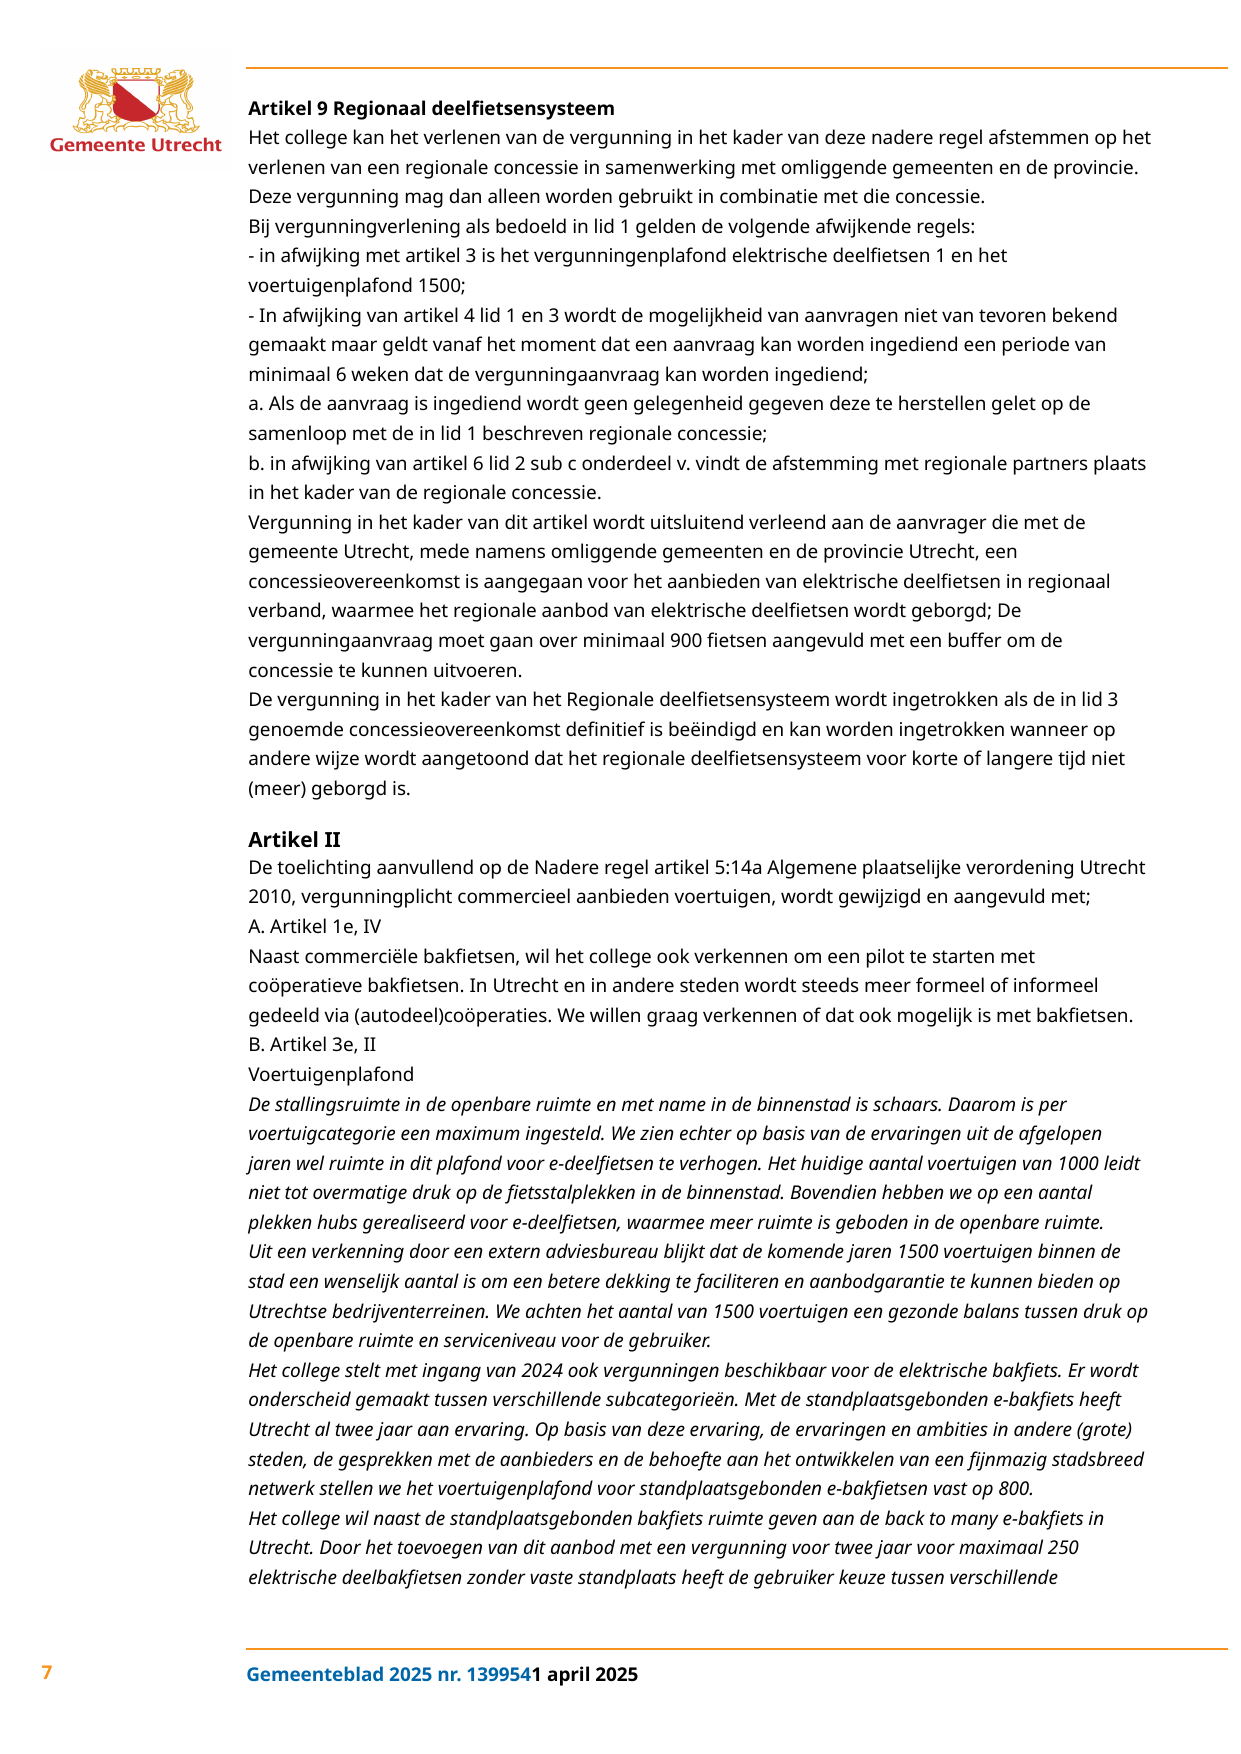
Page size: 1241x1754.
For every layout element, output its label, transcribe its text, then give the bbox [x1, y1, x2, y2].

text Uit een verkenning door een extern adviesbureau blijkt dat de komende jaren 1500 voertuigen binnen de stad een wenselijk aantal is om een betere dekking te faciliteren en aanbodgarantie te kunnen bieden op Utrechtse bedrijventerreinen. We achten het aantal van 1500 voertuigen een gezonde balans tussen druk op de openbare ruimte en serviceniveau voor de gebruiker. [248, 1239, 1152, 1353]
text - In afwijking van artikel 4 lid 1 en 3 wordt de mogelijkheid van aanvragen niet van tevoren bekend gemaakt maar geldt vanaf het moment dat een aanvraag kan worden ingediend een periode van minimaal 6 weken dat de vergunningaanvraag kan worden ingediend; [248, 302, 1152, 387]
text De toelichting aanvullend op de Nadere regel artikel 5:14a Algemene plaatselijke verordening Utrecht 2010, vergunningplicht commercieel aanbieden voertuigen, wordt gewijzigd en aangevuld met; [248, 854, 1152, 909]
text De vergunning in het kader van het Regionale deelfietsensysteem wordt ingetrokken als de in lid 3 genoemde concessieovereenkomst definitief is beëindigd en kan worden ingetrokken wanneer op andere wijze wordt aangetoond dat het regionale deelfietsensysteem voor korte of langere tijd niet (meer) geborgd is. [248, 686, 1152, 801]
text Voertuigenplafond [248, 1061, 1152, 1087]
text De stallingsruimte in de openbare ruimte en met name in de binnenstad is schaars. Daarom is per voertuigcategorie een maximum ingesteld. We zien echter op basis van de ervaringen uit de afgelopen jaren wel ruimte in dit plafond voor e-deelfietsen te verhogen. Het huidige aantal voertuigen van 1000 leidt niet tot overmatige druk op de fietsstalplekken in de binnenstad. Bovendien hebben we op een aantal plekken hubs gerealiseerd voor e-deelfietsen, waarmee meer ruimte is geboden in de openbare ruimte. [248, 1091, 1152, 1235]
text Artikel II [248, 826, 1152, 854]
text - in afwijking met artikel 3 is het vergunningenplafond elektrische deelfietsen 1 en het voertuigenplafond 1500; [248, 243, 1152, 298]
text Vergunning in het kader van dit artikel wordt uitsluitend verleend aan de aanvrager die met de gemeente Utrecht, mede namens omliggende gemeenten en de provincie Utrecht, een concessieovereenkomst is aangegaan voor het aanbieden van elektrische deelfietsen in regionaal verband, waarmee het regionale aanbod van elektrische deelfietsen wordt geborgd; De vergunningaanvraag moet gaan over minimaal 900 fietsen aangevuld met een buffer om de concessie te kunnen uitvoeren. [248, 509, 1152, 683]
text Het college stelt met ingang van 2024 ook vergunningen beschikbaar voor de elektrische bakfiets. Er wordt onderscheid gemaakt tussen verschillende subcategorieën. Met de standplaatsgebonden e-bakfiets heeft Utrecht al twee jaar aan ervaring. Op basis van deze ervaring, de ervaringen en ambities in andere (grote) steden, de gesprekken met de aanbieders en de behoefte aan het ontwikkelen van een fijnmazig stadsbreed netwerk stellen we het voertuigenplafond voor standplaatsgebonden e-bakfietsen vast op 800. [248, 1357, 1152, 1501]
text A. Artikel 1e, IV [248, 913, 1152, 939]
text b. in afwijking van artikel 6 lid 2 sub c onderdeel v. vindt de afstemming met regionale partners plaats in het kader van de regionale concessie. [248, 450, 1152, 505]
text B. Artikel 3e, II [248, 1032, 1152, 1057]
text Naast commerciële bakfietsen, wil het college ook verkennen om een pilot te starten met coöperatieve bakfietsen. In Utrecht en in andere steden wordt steeds meer formeel of informeel gedeeld via (autodeel)coöperaties. We willen graag verkennen of dat ook mogelijk is met bakfietsen. [248, 943, 1152, 1028]
picture [41, 47, 231, 172]
text a. Als de aanvraag is ingediend wordt geen gelegenheid gegeven deze te herstellen gelet op de samenloop met de in lid 1 beschreven regionale concessie; [248, 391, 1152, 446]
text Bij vergunningverlening als bedoeld in lid 1 gelden de volgende afwijkende regels: [248, 213, 1152, 239]
text Het college wil naast de standplaatsgebonden bakfiets ruimte geven aan de back to many e-bakfiets in Utrecht. Door het toevoegen van dit aanbod met een vergunning voor twee jaar voor maximaal 250 elektrische deelbakfietsen zonder vaste standplaats heeft de gebruiker keuze tussen verschillende [248, 1505, 1152, 1590]
text Artikel 9 Regionaal deelfietsensysteem [248, 95, 1152, 121]
text Het college kan het verlenen van de vergunning in het kader van deze nadere regel afstemmen op het verlenen van een regionale concessie in samenwerking met omliggende gemeenten en de provincie. Deze vergunning mag dan alleen worden gebruikt in combinatie met die concessie. [248, 124, 1152, 209]
